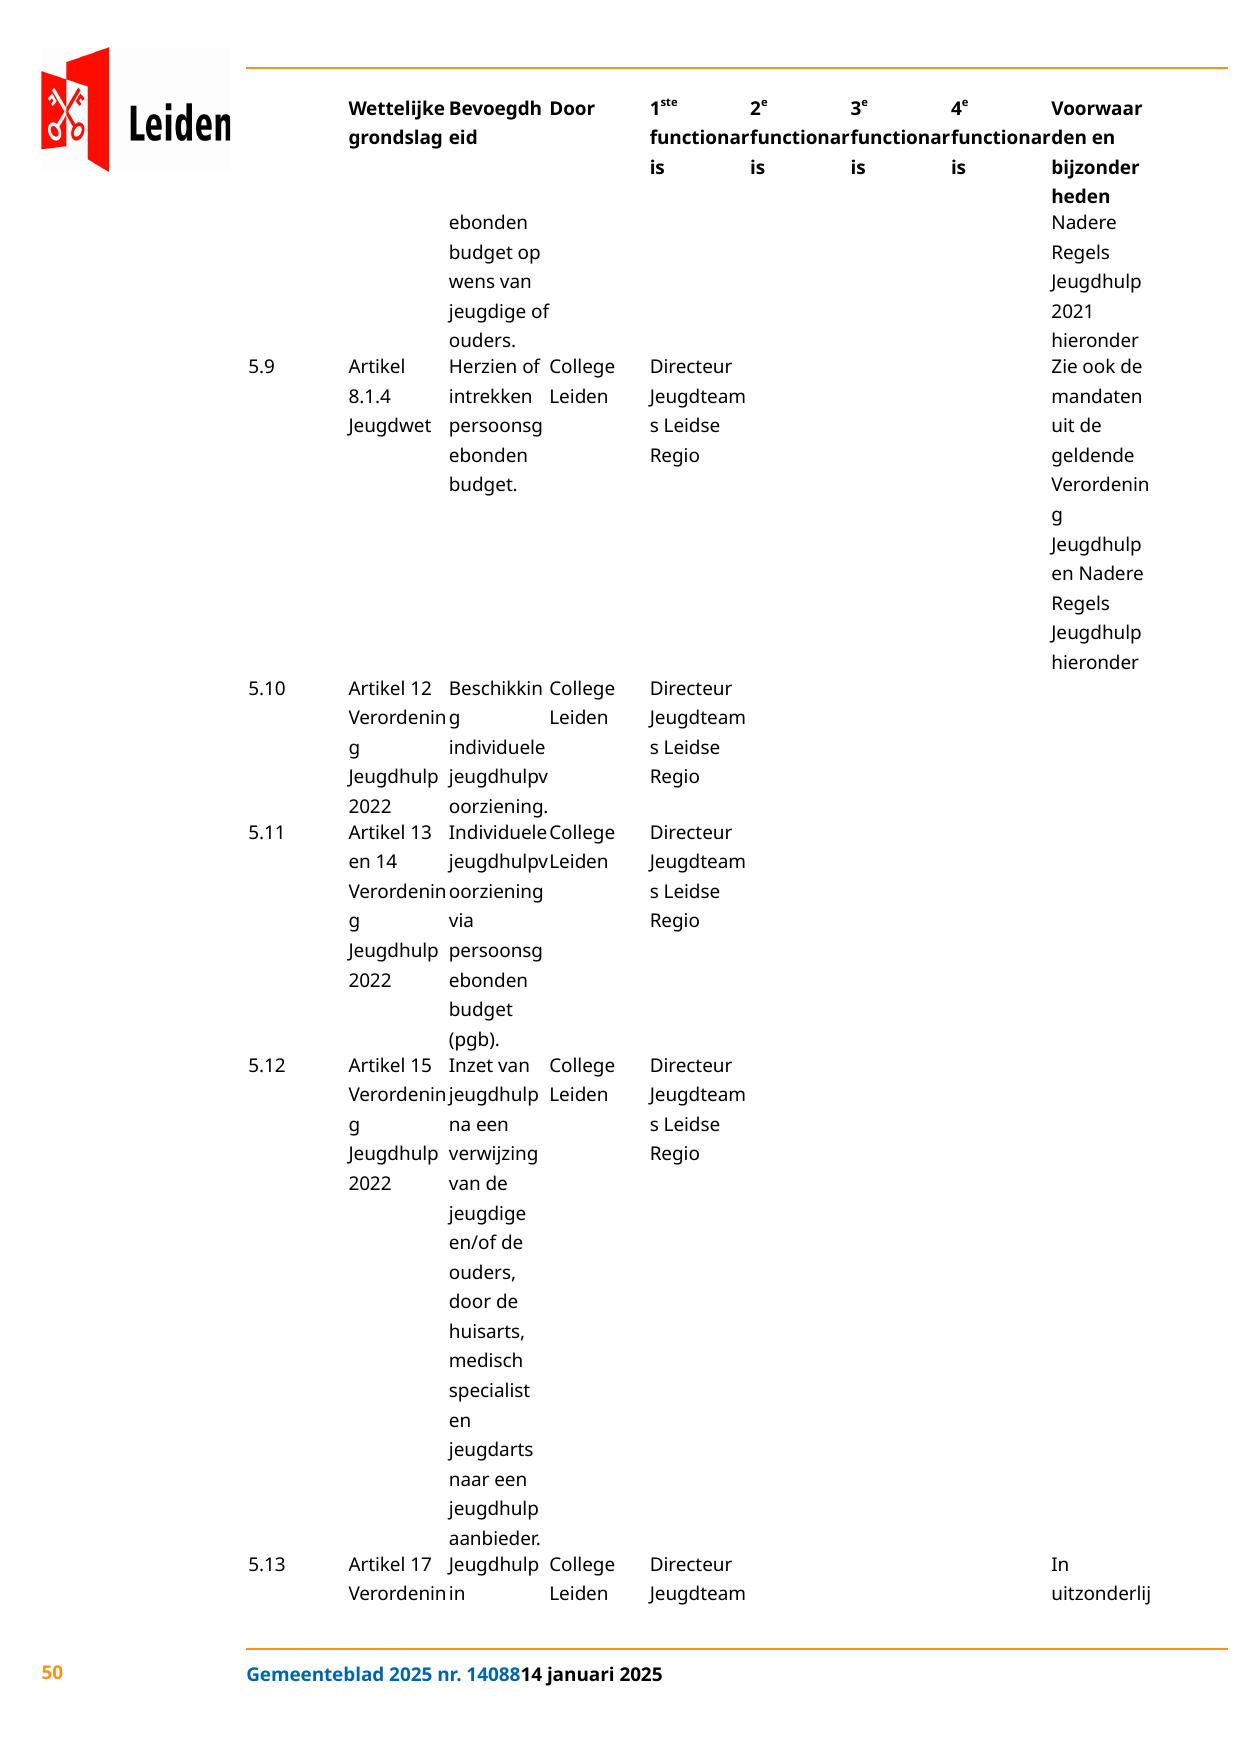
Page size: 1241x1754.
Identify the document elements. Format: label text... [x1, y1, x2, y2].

table_cell Nadere Regels Jeugdhulp 2021 hieronder [1051, 209, 1152, 353]
table_cell Directeur Jeugdteams Leidse Regio [650, 819, 750, 1052]
table_cell [750, 1052, 850, 1551]
table_header Voorwaarden en bijzonderheden [1051, 95, 1152, 209]
table_cell ebonden budget op wens van jeugdige of ouders. [449, 209, 549, 353]
table_cell Directeur Jeugdteams Leidse Regio [650, 1052, 750, 1551]
table_cell In uitzonderlij [1051, 1551, 1152, 1606]
table_cell College Leiden [549, 819, 649, 1052]
table_cell Artikel 13 en 14 Verordening Jeugdhulp 2022 [348, 819, 449, 1052]
table_cell [549, 209, 649, 353]
table_cell [1051, 675, 1152, 819]
table_cell [750, 819, 850, 1052]
table_cell [750, 353, 850, 675]
table_cell 5.13 [248, 1551, 348, 1606]
table_cell [1051, 1052, 1152, 1551]
table_cell [951, 1551, 1051, 1606]
picture [41, 47, 231, 172]
table_cell [951, 1052, 1051, 1551]
table_header Bevoegdheid [449, 95, 549, 209]
table_header 2e functionaris [750, 95, 850, 209]
table_cell Individuele jeugdhulpvoorziening via persoonsgebonden budget (pgb). [449, 819, 549, 1052]
table_cell [850, 819, 951, 1052]
table_cell College Leiden [549, 1551, 649, 1606]
table_header Wettelijke grondslag [348, 95, 449, 209]
table_cell College Leiden [549, 353, 649, 675]
table_cell [348, 209, 449, 353]
table_cell Inzet van jeugdhulp na een verwijzing van de jeugdige en/of de ouders, door de huisarts, medisch specialist en jeugdarts naar een jeugdhulpaanbieder. [449, 1052, 549, 1551]
table_cell Beschikking individuele jeugdhulpvoorziening. [449, 675, 549, 819]
table_header 3e functionaris [850, 95, 951, 209]
table_cell [750, 209, 850, 353]
table_cell [951, 209, 1051, 353]
table_header 4e functionaris [951, 95, 1051, 209]
table_cell [951, 353, 1051, 675]
table_cell [650, 209, 750, 353]
table_cell Directeur Jeugdteams Leidse Regio [650, 353, 750, 675]
table_cell Directeur Jeugdteam [650, 1551, 750, 1606]
table_cell Artikel 17 Verordenin [348, 1551, 449, 1606]
table_cell [1051, 819, 1152, 1052]
table_cell Artikel 15 Verordening Jeugdhulp 2022 [348, 1052, 449, 1551]
table_cell [248, 209, 348, 353]
table_header [248, 95, 348, 209]
table_header 1ste functionaris [650, 95, 750, 209]
table_cell Artikel 8.1.4 Jeugdwet [348, 353, 449, 675]
table_cell Herzien of intrekken persoonsgebonden budget. [449, 353, 549, 675]
table_cell Zie ook de mandaten uit de geldende Verordening Jeugdhulp en Nadere Regels Jeugdhulp hieronder [1051, 353, 1152, 675]
table_cell [750, 1551, 850, 1606]
table_cell [951, 675, 1051, 819]
table_cell College Leiden [549, 675, 649, 819]
table_cell College Leiden [549, 1052, 649, 1551]
table_cell [850, 1551, 951, 1606]
table_cell Jeugdhulp in [449, 1551, 549, 1606]
table_cell [951, 819, 1051, 1052]
table_cell [750, 675, 850, 819]
table_cell [850, 675, 951, 819]
table_cell [850, 209, 951, 353]
table_header Door [549, 95, 649, 209]
table_cell 5.12 [248, 1052, 348, 1551]
table_cell 5.11 [248, 819, 348, 1052]
table_cell 5.9 [248, 353, 348, 675]
table_cell [850, 353, 951, 675]
table_cell Artikel 12 Verordening Jeugdhulp 2022 [348, 675, 449, 819]
table_cell 5.10 [248, 675, 348, 819]
table_cell Directeur Jeugdteams Leidse Regio [650, 675, 750, 819]
table_cell [850, 1052, 951, 1551]
